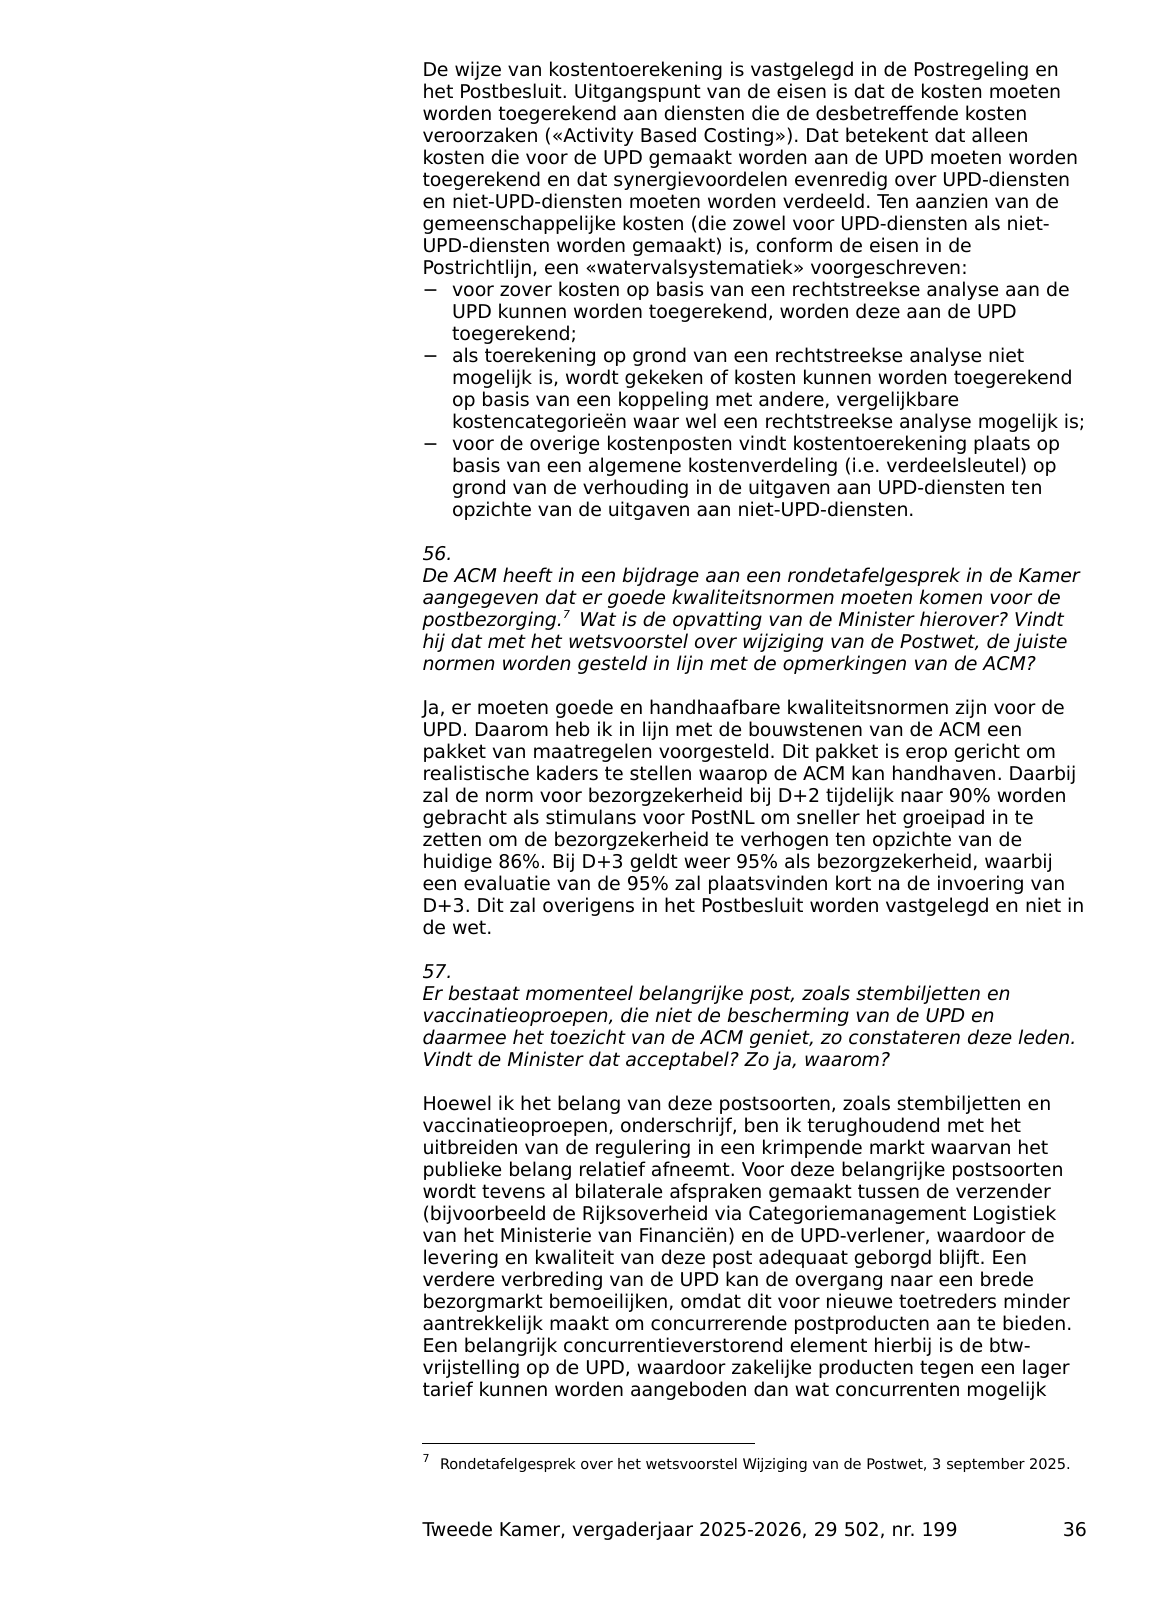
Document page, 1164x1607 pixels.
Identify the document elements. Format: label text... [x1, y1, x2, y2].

text − voor zover kosten op basis van een rechtstreekse analyse aan de UPD kunnen worden toegerekend, worden deze aan de UPD toegerekend; [422, 279, 1087, 345]
text − voor de overige kostenposten vindt kostentoerekening plaats op basis van een algemene kostenverdeling (i.e. verdeelsleutel) op grond van de verhouding in de uitgaven aan UPD-diensten ten opzichte van de uitgaven aan niet-UPD-diensten. [422, 433, 1087, 521]
text Ja, er moeten goede en handhaafbare kwaliteitsnormen zijn voor de UPD. Daarom heb ik in lijn met de bouwstenen van de ACM een pakket van maatregelen voorgesteld. Dit pakket is erop gericht om realistische kaders te stellen waarop de ACM kan handhaven. Daarbij zal de norm voor bezorgzekerheid bij D+2 tijdelijk naar 90% worden gebracht als stimulans voor PostNL om sneller het groeipad in te zetten om de bezorgzekerheid te verhogen ten opzichte van de huidige 86%. Bij D+3 geldt weer 95% als bezorgzekerheid, waarbij een evaluatie van de 95% zal plaatsvinden kort na de invoering van D+3. Dit zal overigens in het Postbesluit worden vastgelegd en niet in de wet. [422, 697, 1087, 939]
text De ACM heeft in een bijdrage aan een rondetafelgesprek in de Kamer aangegeven dat er goede kwaliteitsnormen moeten komen voor de postbezorging. Wat is de opvatting van de Minister hierover? Vindt hij dat met het wetsvoorstel over wijziging van de Postwet, de juiste normen worden gesteld in lijn met de opmerkingen van de ACM? [422, 565, 1087, 675]
text Er bestaat momenteel belangrijke post, zoals stembiljetten en vaccinatieoproepen, die niet de bescherming van de UPD en daarmee het toezicht van de ACM geniet, zo constateren deze leden. Vindt de Minister dat acceptabel? Zo ja, waarom? [422, 983, 1087, 1071]
text 57. [422, 961, 1087, 983]
text 56. [422, 543, 1087, 565]
text De wijze van kostentoerekening is vastgelegd in de Postregeling en het Postbesluit. Uitgangspunt van de eisen is dat de kosten moeten worden toegerekend aan diensten die de desbetreffende kosten veroorzaken («Activity Based Costing»). Dat betekent dat alleen kosten die voor de UPD gemaakt worden aan de UPD moeten worden toegerekend en dat synergievoordelen evenredig over UPD-diensten en niet-UPD-diensten moeten worden verdeeld. Ten aanzien van de gemeenschappelijke kosten (die zowel voor UPD-diensten als niet-UPD-diensten worden gemaakt) is, conform de eisen in de Postrichtlijn, een «watervalsystematiek» voorgeschreven: [422, 59, 1087, 279]
text − als toerekening op grond van een rechtstreekse analyse niet mogelijk is, wordt gekeken of kosten kunnen worden toegerekend op basis van een koppeling met andere, vergelijkbare kostencategorieën waar wel een rechtstreekse analyse mogelijk is; [422, 345, 1087, 433]
text Rondetafelgesprek over het wetsvoorstel Wijziging van de Postwet, 3 september 2025. [422, 1452, 1087, 1474]
text Hoewel ik het belang van deze postsoorten, zoals stembiljetten en vaccinatieoproepen, onderschrijf, ben ik terughoudend met het uitbreiden van de regulering in een krimpende markt waarvan het publieke belang relatief afneemt. Voor deze belangrijke postsoorten wordt tevens al bilaterale afspraken gemaakt tussen de verzender (bijvoorbeeld de Rijksoverheid via Categoriemanagement Logistiek van het Ministerie van Financiën) en de UPD-verlener, waardoor de levering en kwaliteit van deze post adequaat geborgd blijft. Een verdere verbreding van de UPD kan de overgang naar een brede bezorgmarkt bemoeilijken, omdat dit voor nieuwe toetreders minder aantrekkelijk maakt om concurrerende postproducten aan te bieden. Een belangrijk concurrentieverstorend element hierbij is de btw-vrijstelling op de UPD, waardoor zakelijke producten tegen een lager tarief kunnen worden aangeboden dan wat concurrenten mogelijk [422, 1093, 1087, 1401]
